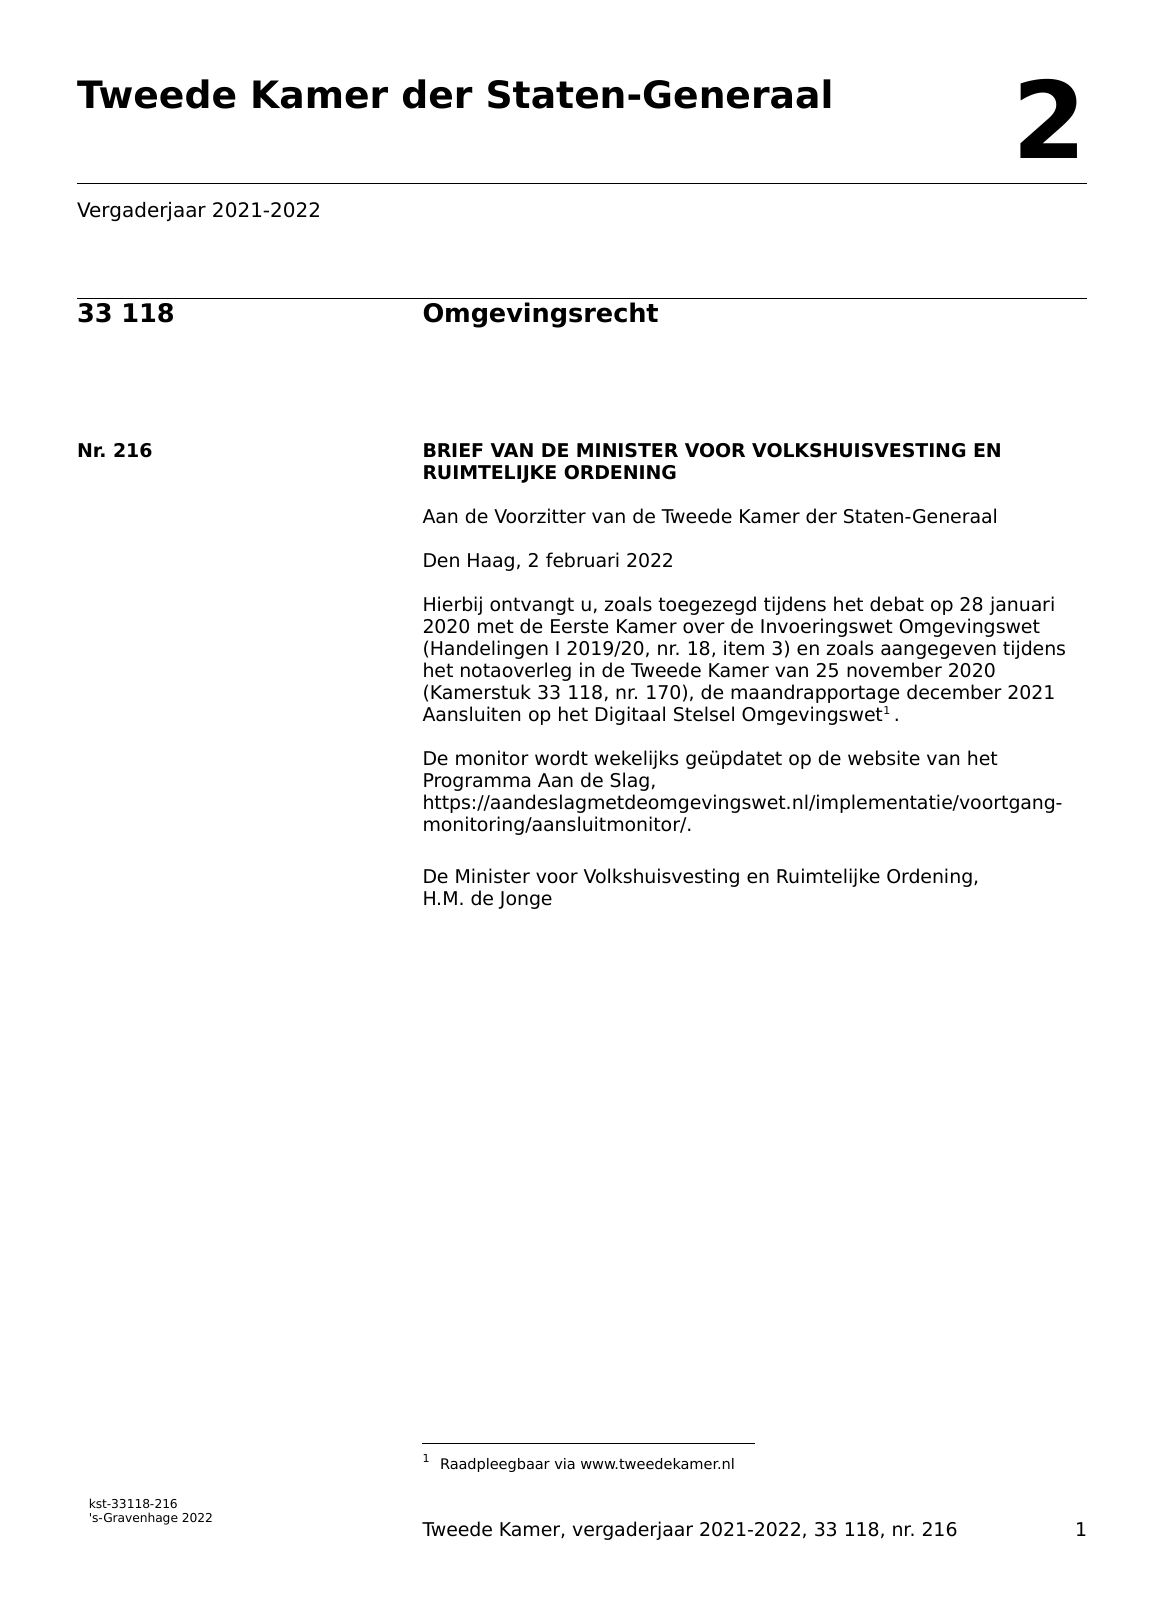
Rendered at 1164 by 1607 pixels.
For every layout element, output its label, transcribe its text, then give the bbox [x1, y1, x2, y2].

table_header 2 [886, 59, 1087, 183]
text Aan de Voorzitter van de Tweede Kamer der Staten-Generaal [422, 506, 1087, 528]
table_header Tweede Kamer der Staten-Generaal [77, 59, 886, 183]
text De monitor wordt wekelijks geüpdatet op de website van het Programma Aan de Slag, https://aandeslagmetdeomgevingswet.nl/implementatie/voortgang-monitoring/aansluitmonitor/. [422, 748, 1087, 836]
text 's-Gravenhage 2022 [88, 1511, 323, 1525]
text Den Haag, 2 februari 2022 [422, 550, 1087, 572]
text kst-33118-216 [88, 1497, 323, 1511]
subtitle 33 118 Omgevingsrecht [77, 299, 1087, 329]
text Hierbij ontvangt u, zoals toegezegd tijdens het debat op 28 januari 2020 met de Eerste Kamer over de Invoeringswet Omgevingswet (Handelingen I 2019/20, nr. 18, item 3) en zoals aangegeven tijdens het notaoverleg in de Tweede Kamer van 25 november 2020 (Kamerstuk 33 118, nr. 170), de maandrapportage december 2021 Aansluiten op het Digitaal Stelsel Omgevingswet. [422, 594, 1087, 726]
table_cell Vergaderjaar 2021-2022 [77, 184, 1087, 298]
text Raadpleegbaar via www.tweedekamer.nl [422, 1452, 1087, 1474]
subtitle Nr. 216 BRIEF VAN DE MINISTER VOOR VOLKSHUISVESTING EN RUIMTELIJKE ORDENING [77, 440, 1087, 484]
text De Minister voor Volkshuisvesting en Ruimtelijke Ordening, H.M. de Jonge [422, 866, 1087, 910]
